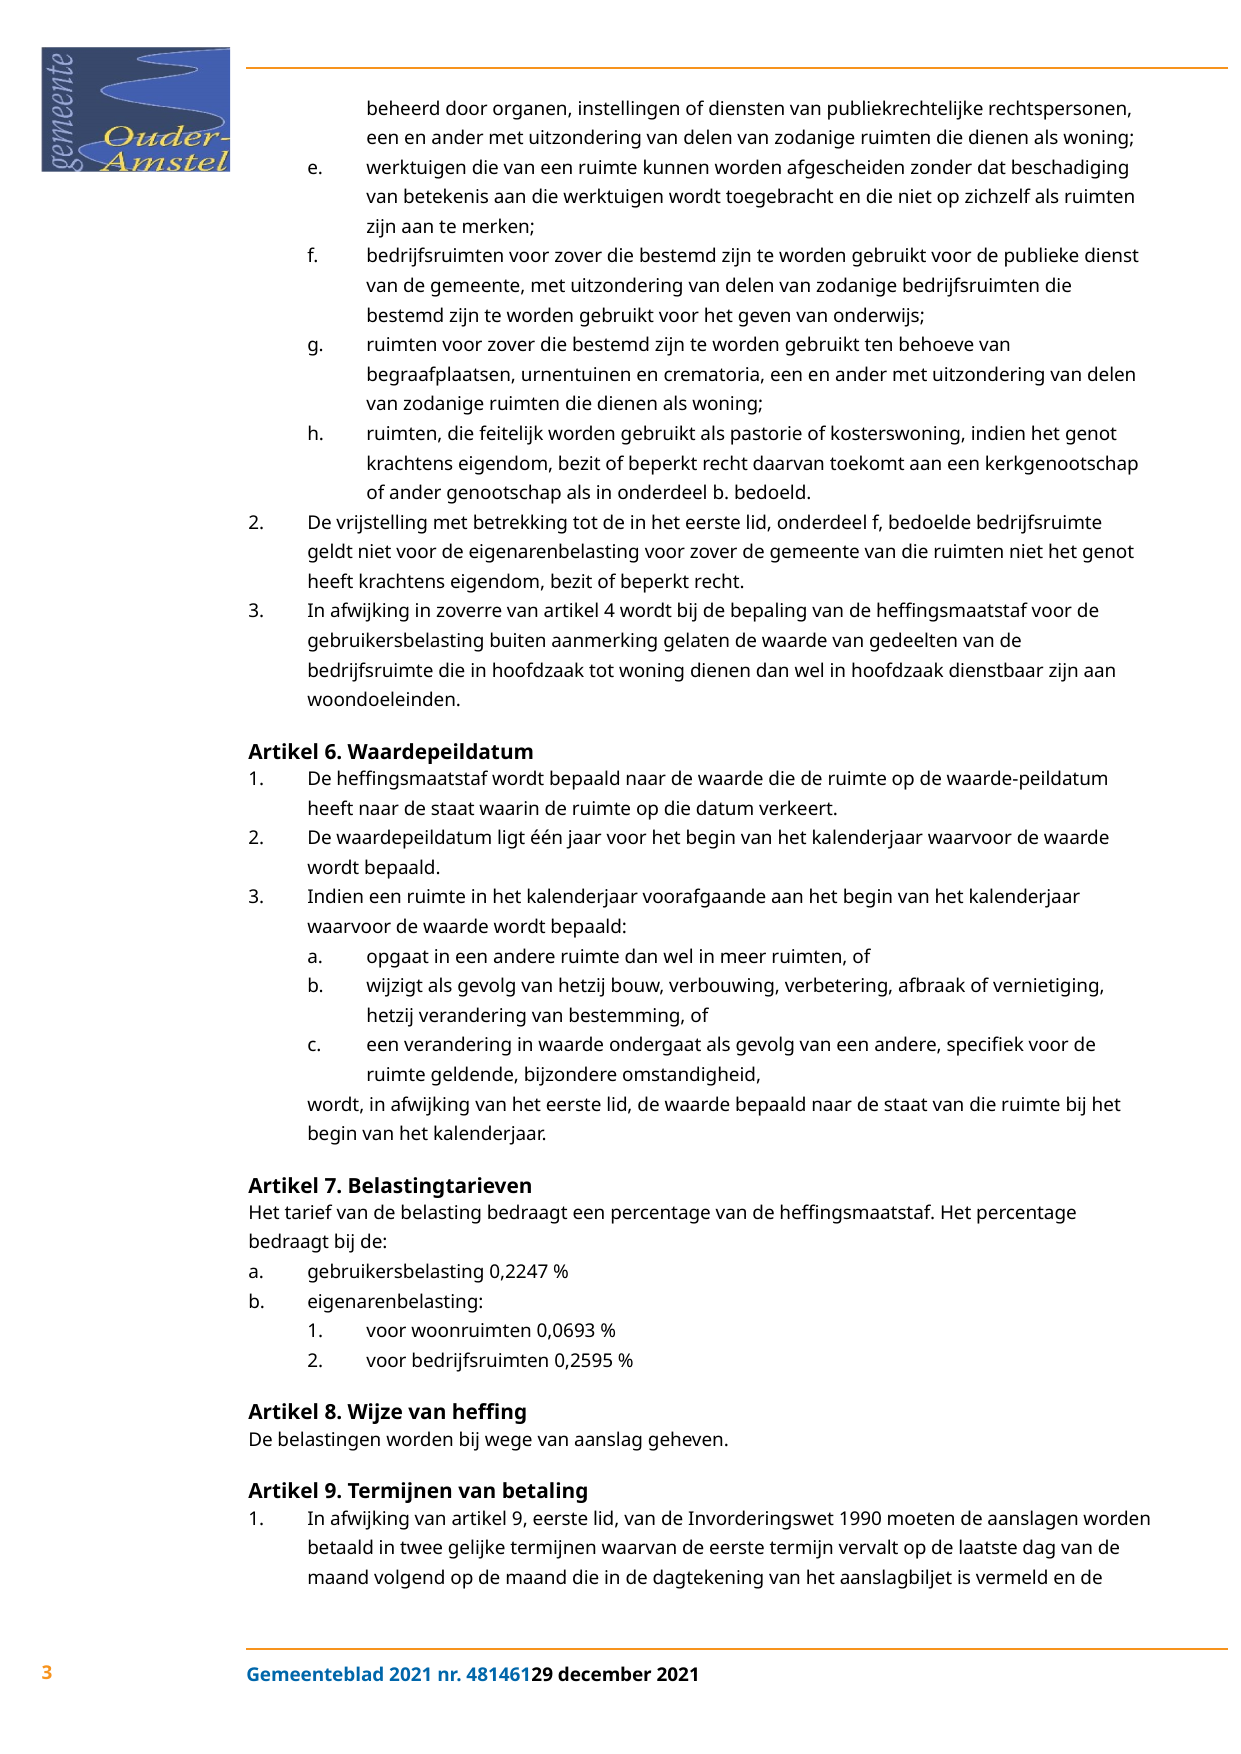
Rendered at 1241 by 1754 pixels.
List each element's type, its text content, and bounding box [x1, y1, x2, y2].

picture [41, 47, 231, 172]
list De heffingsmaatstaf wordt bepaald naar de waarde die de ruimte op de waarde-peildatum heeft naar de staat waarin de ruimte op die datum verkeert. [248, 765, 1152, 821]
list beheerd door organen, instellingen of diensten van publiekrechtelijke rechtspersonen, een en ander met uitzondering van delen van zodanige ruimten die dienen als woning; [307, 95, 1152, 150]
list wijzigt als gevolg van hetzij bouw, verbouwing, verbetering, afbraak of vernietiging, hetzij verandering van bestemming, of [307, 972, 1152, 1028]
text Artikel 7. Belastingtarieven [248, 1171, 1152, 1199]
list voor bedrijfsruimten 0,2595 % [307, 1347, 1152, 1373]
list De vrijstelling met betrekking tot de in het eerste lid, onderdeel f, bedoelde bedrijfsruimte geldt niet voor de eigenarenbelasting voor zover de gemeente van die ruimten niet het genot heeft krachtens eigendom, bezit of beperkt recht. [248, 509, 1152, 594]
list bedrijfsruimten voor zover die bestemd zijn te worden gebruikt voor de publieke dienst van de gemeente, met uitzondering van delen van zodanige bedrijfsruimten die bestemd zijn te worden gebruikt voor het geven van onderwijs; [307, 243, 1152, 328]
text Artikel 8. Wijze van heffing [248, 1397, 1152, 1426]
list voor woonruimten 0,0693 % [307, 1317, 1152, 1343]
list eigenarenbelasting: [248, 1288, 1152, 1314]
list De waardepeildatum ligt één jaar voor het begin van het kalenderjaar waarvoor de waarde wordt bepaald. [248, 824, 1152, 880]
list een verandering in waarde ondergaat als gevolg van een andere, specifiek voor de ruimte geldende, bijzondere omstandigheid, [307, 1032, 1152, 1087]
list ruimten, die feitelijk worden gebruikt als pastorie of kosterswoning, indien het genot krachtens eigendom, bezit of beperkt recht daarvan toekomt aan een kerkgenootschap of ander genootschap als in onderdeel b. bedoeld. [307, 420, 1152, 505]
list gebruikersbelasting 0,2247 % [248, 1258, 1152, 1284]
list werktuigen die van een ruimte kunnen worden afgescheiden zonder dat beschadiging van betekenis aan die werktuigen wordt toegebracht en die niet op zichzelf als ruimten zijn aan te merken; [307, 154, 1152, 239]
list Indien een ruimte in het kalenderjaar voorafgaande aan het begin van het kalenderjaar waarvoor de waarde wordt bepaald: [248, 884, 1152, 939]
list In afwijking van artikel 9, eerste lid, van de Invorderingswet 1990 moeten de aanslagen worden betaald in twee gelijke termijnen waarvan de eerste termijn vervalt op de laatste dag van de maand volgend op de maand die in de dagtekening van het aanslagbiljet is vermeld en de [248, 1505, 1152, 1590]
text Artikel 9. Termijnen van betaling [248, 1476, 1152, 1505]
list In afwijking in zoverre van artikel 4 wordt bij de bepaling van de heffingsmaatstaf voor de gebruikersbelasting buiten aanmerking gelaten de waarde van gedeelten van de bedrijfsruimte die in hoofdzaak tot woning dienen dan wel in hoofdzaak dienstbaar zijn aan woondoeleinden. [248, 598, 1152, 712]
text Het tarief van de belasting bedraagt een percentage van de heffingsmaatstaf. Het percentage bedraagt bij de: [248, 1199, 1152, 1254]
list opgaat in een andere ruimte dan wel in meer ruimten, of [307, 943, 1152, 968]
text De belastingen worden bij wege van aanslag geheven. [248, 1426, 1152, 1452]
list ruimten voor zover die bestemd zijn te worden gebruikt ten behoeve van begraafplaatsen, urnentuinen en crematoria, een en ander met uitzondering van delen van zodanige ruimten die dienen als woning; [307, 331, 1152, 416]
list wordt, in afwijking van het eerste lid, de waarde bepaald naar de staat van die ruimte bij het begin van het kalenderjaar. [248, 1091, 1152, 1146]
text Artikel 6. Waardepeildatum [248, 737, 1152, 765]
